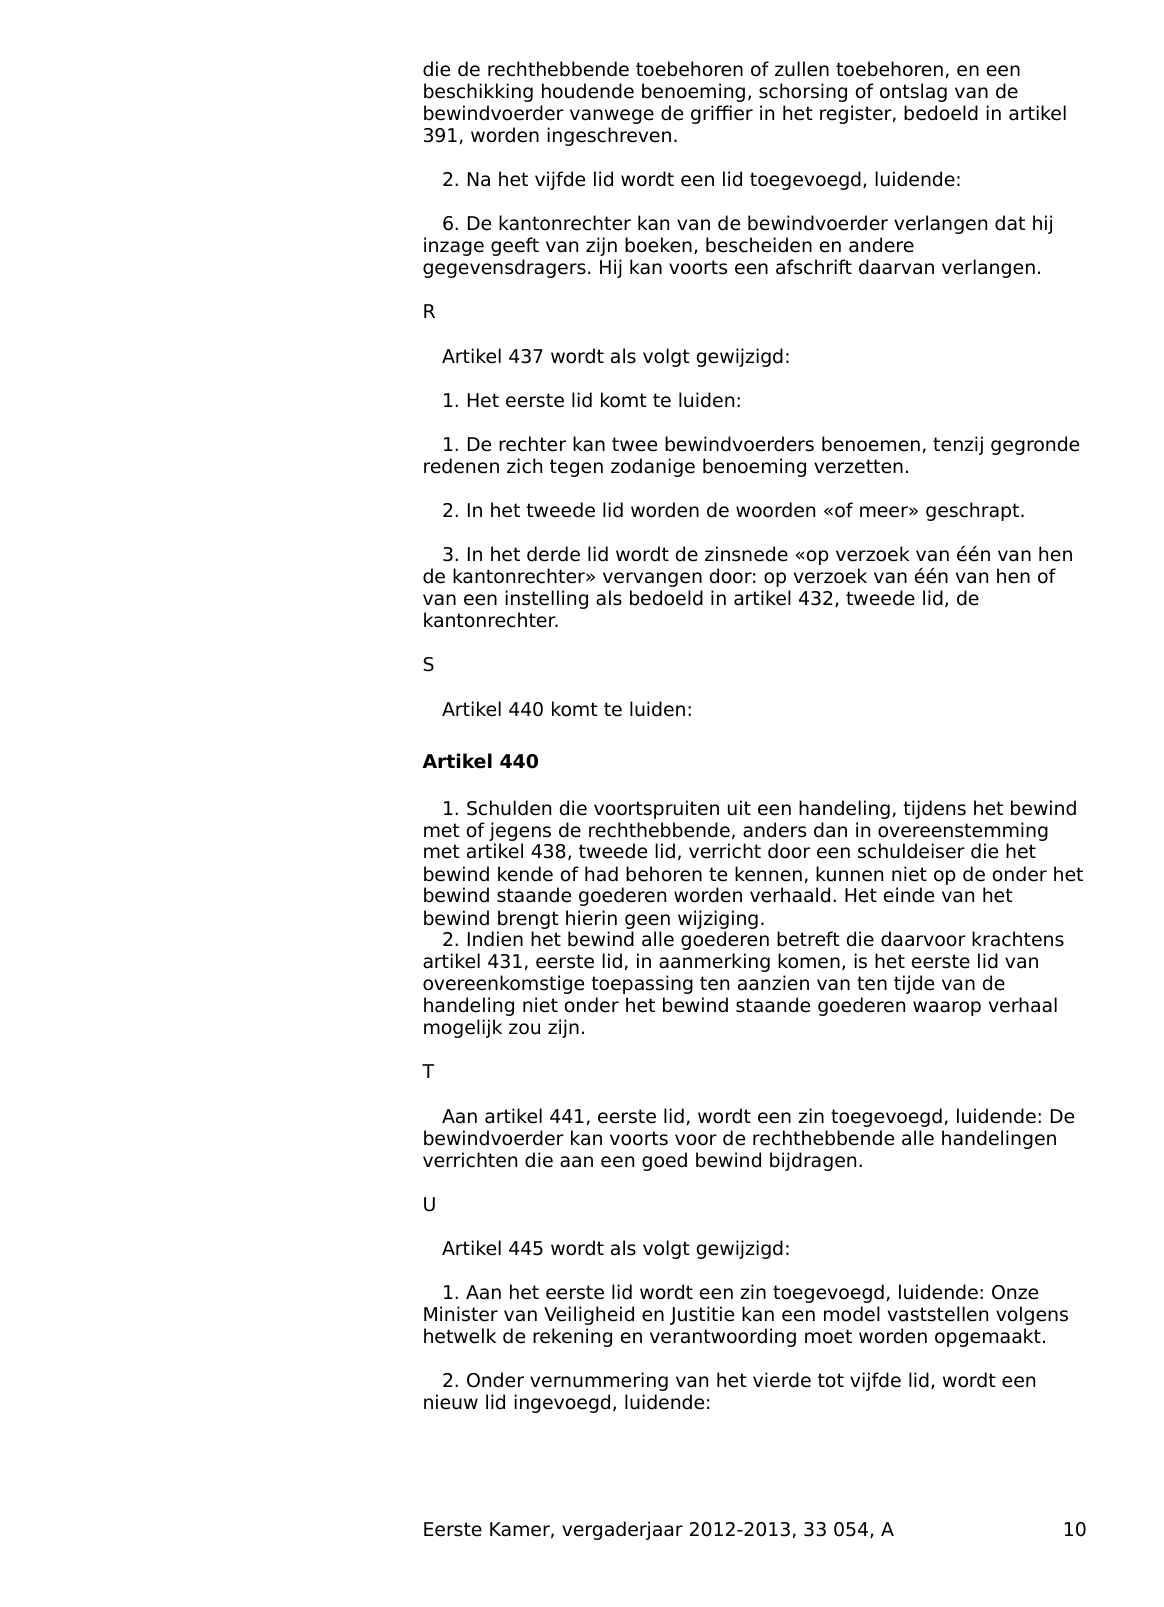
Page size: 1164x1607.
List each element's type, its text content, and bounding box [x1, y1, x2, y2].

text die de rechthebbende toebehoren of zullen toebehoren, en een beschikking houdende benoeming, schorsing of ontslag van de bewindvoerder vanwege de griffier in het register, bedoeld in artikel 391, worden ingeschreven. [422, 59, 1087, 147]
text 6. De kantonrechter kan van de bewindvoerder verlangen dat hij inzage geeft van zijn boeken, bescheiden en andere gegevensdragers. Hij kan voorts een afschrift daarvan verlangen. [422, 213, 1087, 279]
text U [422, 1194, 1087, 1216]
text R [422, 301, 1087, 323]
text 1. De rechter kan twee bewindvoerders benoemen, tenzij gegronde redenen zich tegen zodanige benoeming verzetten. [422, 434, 1087, 478]
text 2. Na het vijfde lid wordt een lid toegevoegd, luidende: [422, 169, 1087, 191]
text 1. Het eerste lid komt te luiden: [422, 390, 1087, 412]
text Aan artikel 441, eerste lid, wordt een zin toegevoegd, luidende: De bewindvoerder kan voorts voor de rechthebbende alle handelingen verrichten die aan een goed bewind bijdragen. [422, 1106, 1087, 1172]
text 1. Aan het eerste lid wordt een zin toegevoegd, luidende: Onze Minister van Veiligheid en Justitie kan een model vaststellen volgens hetwelk de rekening en verantwoording moet worden opgemaakt. [422, 1282, 1087, 1348]
subtitle Artikel 440 [422, 751, 1087, 772]
text Artikel 437 wordt als volgt gewijzigd: [422, 346, 1087, 368]
text 2. Indien het bewind alle goederen betreft die daarvoor krachtens artikel 431, eerste lid, in aanmerking komen, is het eerste lid van overeenkomstige toepassing ten aanzien van ten tijde van de handeling niet onder het bewind staande goederen waarop verhaal mogelijk zou zijn. [422, 929, 1087, 1039]
text S [422, 654, 1087, 676]
text 2. Onder vernummering van het vierde tot vijfde lid, wordt een nieuw lid ingevoegd, luidende: [422, 1370, 1087, 1414]
text 1. Schulden die voortspruiten uit een handeling, tijdens het bewind met of jegens de rechthebbende, anders dan in overeenstemming met artikel 438, tweede lid, verricht door een schuldeiser die het bewind kende of had behoren te kennen, kunnen niet op de onder het bewind staande goederen worden verhaald. Het einde van het bewind brengt hierin geen wijziging. [422, 797, 1087, 929]
text Artikel 445 wordt als volgt gewijzigd: [422, 1238, 1087, 1260]
text 2. In het tweede lid worden de woorden «of meer» geschrapt. [422, 500, 1087, 522]
text 3. In het derde lid wordt de zinsnede «op verzoek van één van hen de kantonrechter» vervangen door: op verzoek van één van hen of van een instelling als bedoeld in artikel 432, tweede lid, de kantonrechter. [422, 544, 1087, 632]
text T [422, 1061, 1087, 1083]
text Artikel 440 komt te luiden: [422, 698, 1087, 721]
